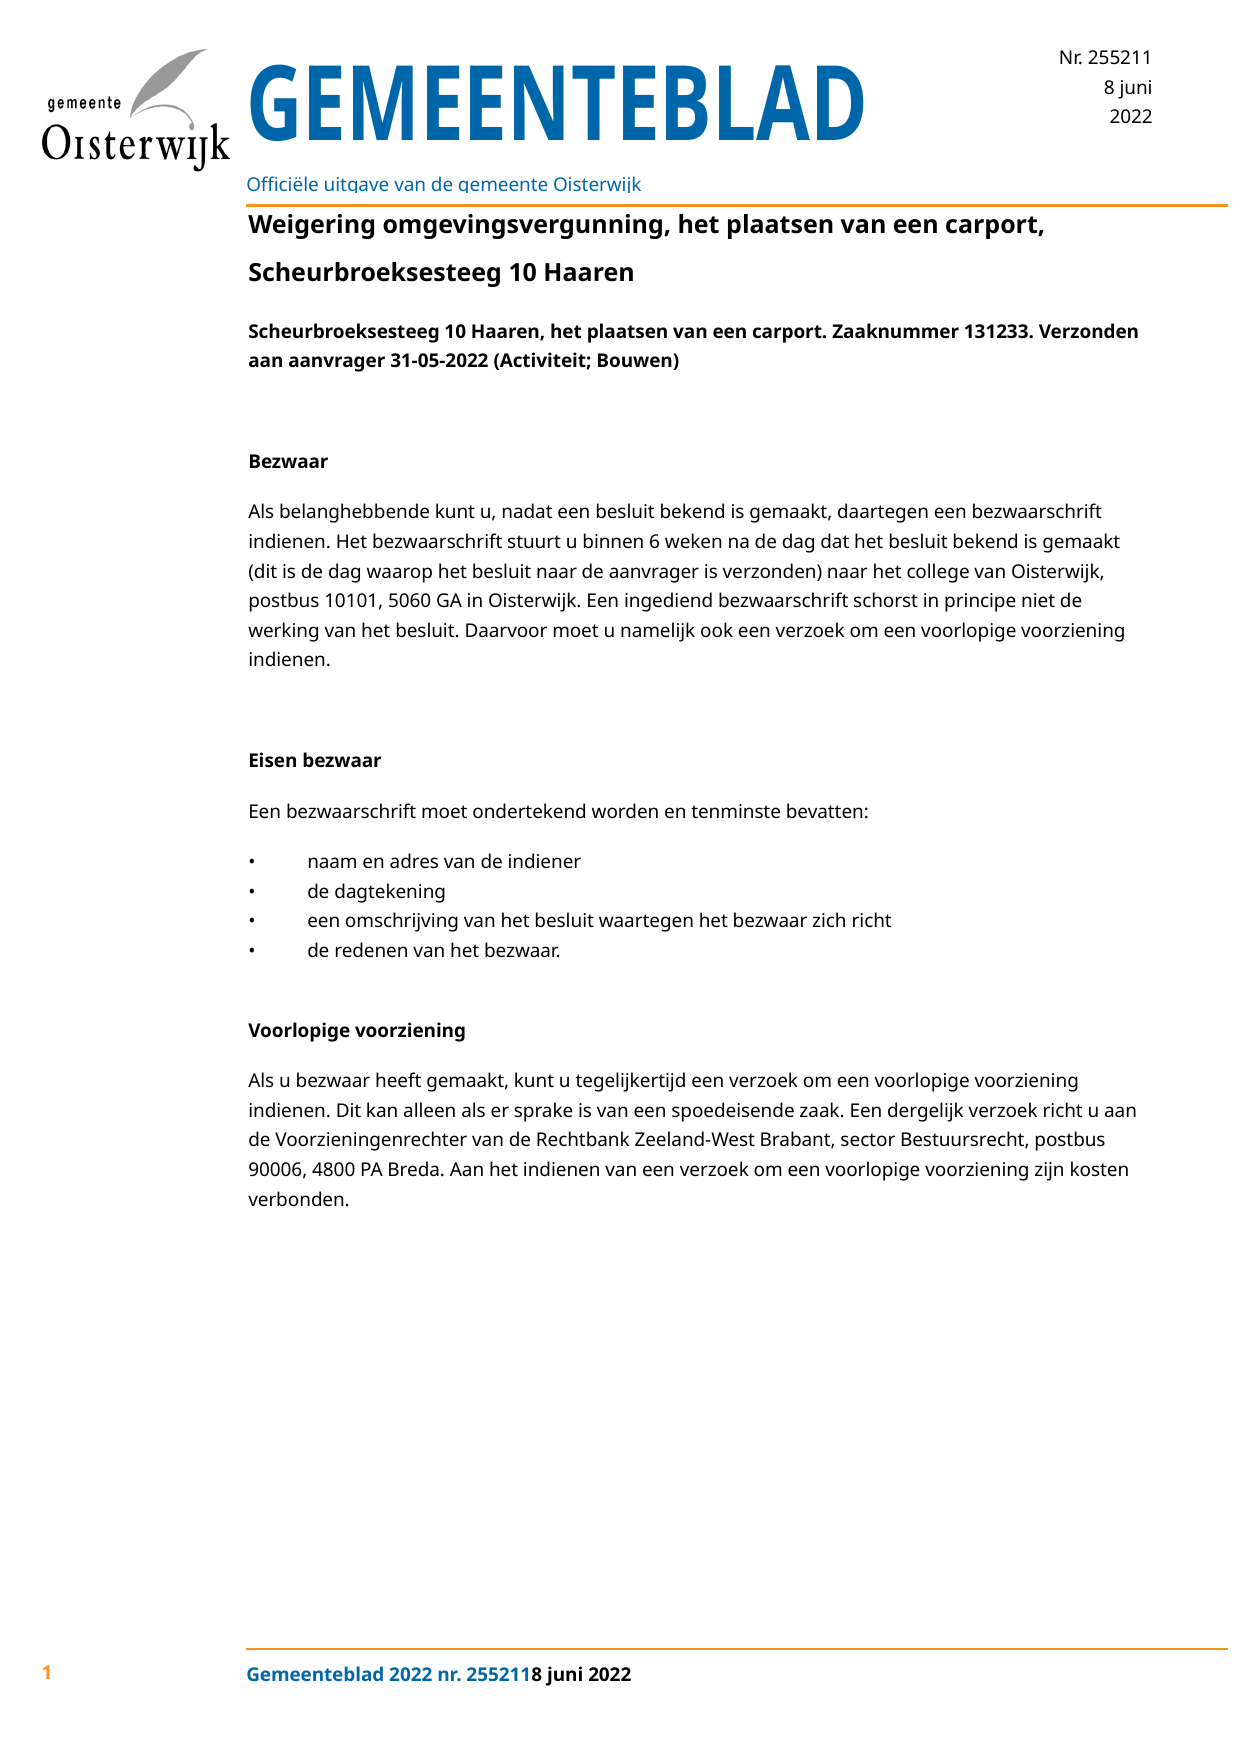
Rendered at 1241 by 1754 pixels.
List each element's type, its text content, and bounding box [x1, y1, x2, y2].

text Als belanghebbende kunt u, nadat een besluit bekend is gemaakt, daartegen een bezwaarschrift indienen. Het bezwaarschrift stuurt u binnen 6 weken na de dag dat het besluit bekend is gemaakt (dit is de dag waarop het besluit naar de aanvrager is verzonden) naar het college van Oisterwijk, postbus 10101, 5060 GA in Oisterwijk. Een ingediend bezwaarschrift schorst in principe niet de werking van het besluit. Daarvoor moet u namelijk ook een verzoek om een voorlopige voorziening indienen. [248, 499, 1152, 672]
list naam en adres van de indiener [248, 848, 1152, 874]
text Eisen bezwaar [248, 747, 1152, 773]
text Een bezwaarschrift moet ondertekend worden en tenminste bevatten: [248, 798, 1152, 824]
text Als u bezwaar heeft gemaakt, kunt u tegelijkertijd een verzoek om een voorlopige voorziening indienen. Dit kan alleen als er sprake is van een spoedeisende zaak. Een dergelijk verzoek richt u aan de Voorzieningenrechter van de Rechtbank Zeeland-West Brabant, sector Bestuursrecht, postbus 90006, 4800 PA Breda. Aan het indienen van een verzoek om een voorlopige voorziening zijn kosten verbonden. [248, 1067, 1152, 1212]
list de redenen van het bezwaar. [248, 937, 1152, 963]
text Bezwaar [248, 448, 1152, 474]
list de dagtekening [248, 878, 1152, 904]
text Weigering omgevingsvergunning, het plaatsen van een carport, Scheurbroeksesteeg 10 Haaren [248, 207, 1152, 288]
picture [41, 47, 231, 172]
text Scheurbroeksesteeg 10 Haaren, het plaatsen van een carport. Zaaknummer 131233. Verzonden aan aanvrager 31-05-2022 (Activiteit; Bouwen) [248, 318, 1152, 373]
text Voorlopige voorziening [248, 1017, 1152, 1043]
list een omschrijving van het besluit waartegen het bezwaar zich richt [248, 907, 1152, 933]
